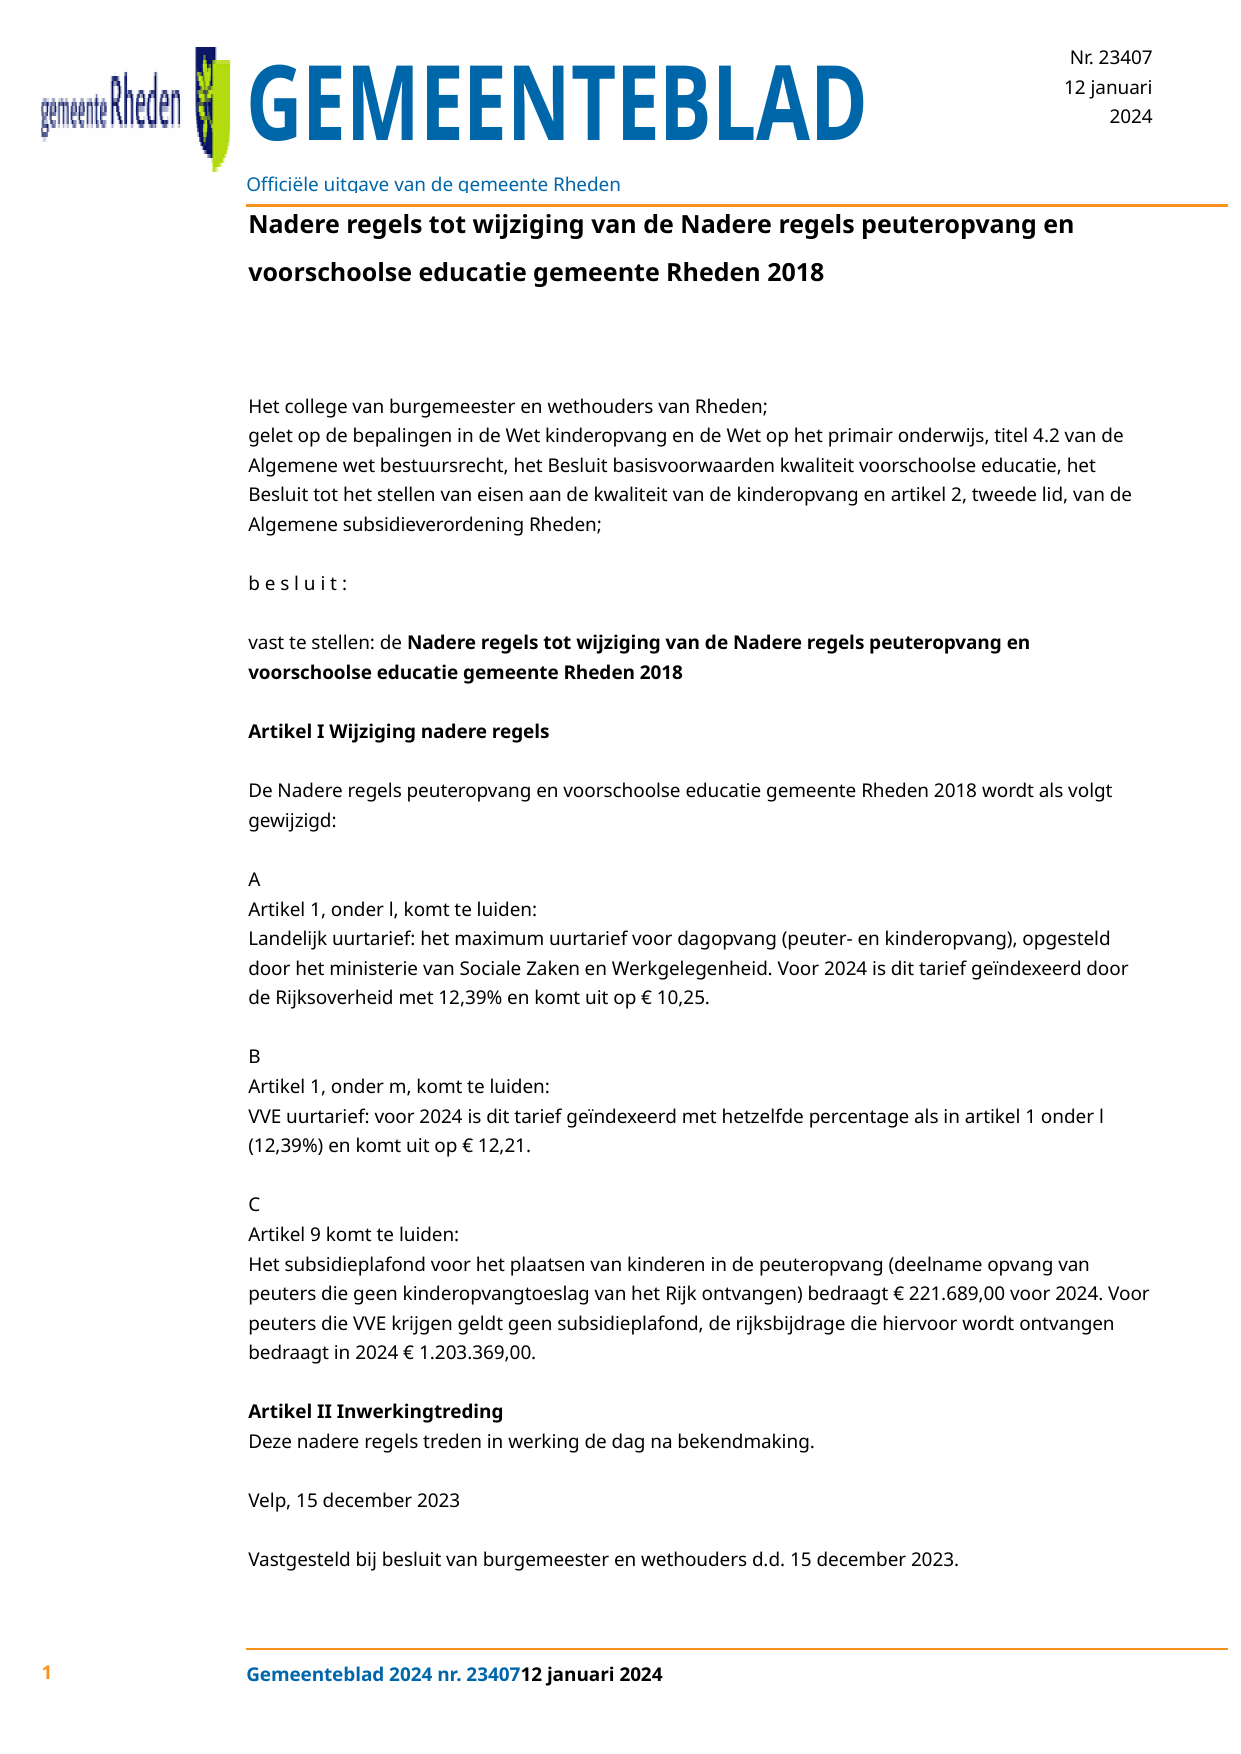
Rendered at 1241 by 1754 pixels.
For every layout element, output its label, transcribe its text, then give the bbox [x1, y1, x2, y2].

text gelet op de bepalingen in de Wet kinderopvang en de Wet op het primair onderwijs, titel 4.2 van de Algemene wet bestuursrecht, het Besluit basisvoorwaarden kwaliteit voorschoolse educatie, het Besluit tot het stellen van eisen aan de kwaliteit van de kinderopvang en artikel 2, tweede lid, van de Algemene subsidieverordening Rheden; [248, 422, 1152, 537]
text Velp, 15 december 2023 [248, 1487, 1152, 1513]
text Het college van burgemeester en wethouders van Rheden; [248, 393, 1152, 419]
text B [248, 1044, 1152, 1069]
text Landelijk uurtarief: het maximum uurtarief voor dagopvang (peuter- en kinderopvang), opgesteld door het ministerie van Sociale Zaken en Werkgelegenheid. Voor 2024 is dit tarief geïndexeerd door de Rijksoverheid met 12,39% en komt uit op € 10,25. [248, 925, 1152, 1010]
text Artikel II Inwerkingtreding [248, 1399, 1152, 1424]
text Het subsidieplafond voor het plaatsen van kinderen in de peuteropvang (deelname opvang van peuters die geen kinderopvangtoeslag van het Rijk ontvangen) bedraagt € 221.689,00 voor 2024. Voor peuters die VVE krijgen geldt geen subsidieplafond, de rijksbijdrage die hiervoor wordt ontvangen bedraagt in 2024 € 1.203.369,00. [248, 1251, 1152, 1365]
text De Nadere regels peuteropvang en voorschoolse educatie gemeente Rheden 2018 wordt als volgt gewijzigd: [248, 777, 1152, 833]
text A [248, 866, 1152, 892]
picture [41, 47, 231, 172]
text Nadere regels tot wijziging van de Nadere regels peuteropvang en voorschoolse educatie gemeente Rheden 2018 [248, 207, 1152, 288]
text C [248, 1192, 1152, 1217]
text vast te stellen: de Nadere regels tot wijziging van de Nadere regels peuteropvang en voorschoolse educatie gemeente Rheden 2018 [248, 629, 1152, 685]
text Artikel 9 komt te luiden: [248, 1221, 1152, 1247]
text b e s l u i t : [248, 570, 1152, 596]
text Artikel I Wijziging nadere regels [248, 718, 1152, 744]
text Vastgesteld bij besluit van burgemeester en wethouders d.d. 15 december 2023. [248, 1547, 1152, 1572]
text Artikel 1, onder l, komt te luiden: [248, 896, 1152, 922]
text Artikel 1, onder m, komt te luiden: [248, 1073, 1152, 1099]
text Deze nadere regels treden in werking de dag na bekendmaking. [248, 1428, 1152, 1454]
text VVE uurtarief: voor 2024 is dit tarief geïndexeerd met hetzelfde percentage als in artikel 1 onder l (12,39%) en komt uit op € 12,21. [248, 1103, 1152, 1158]
